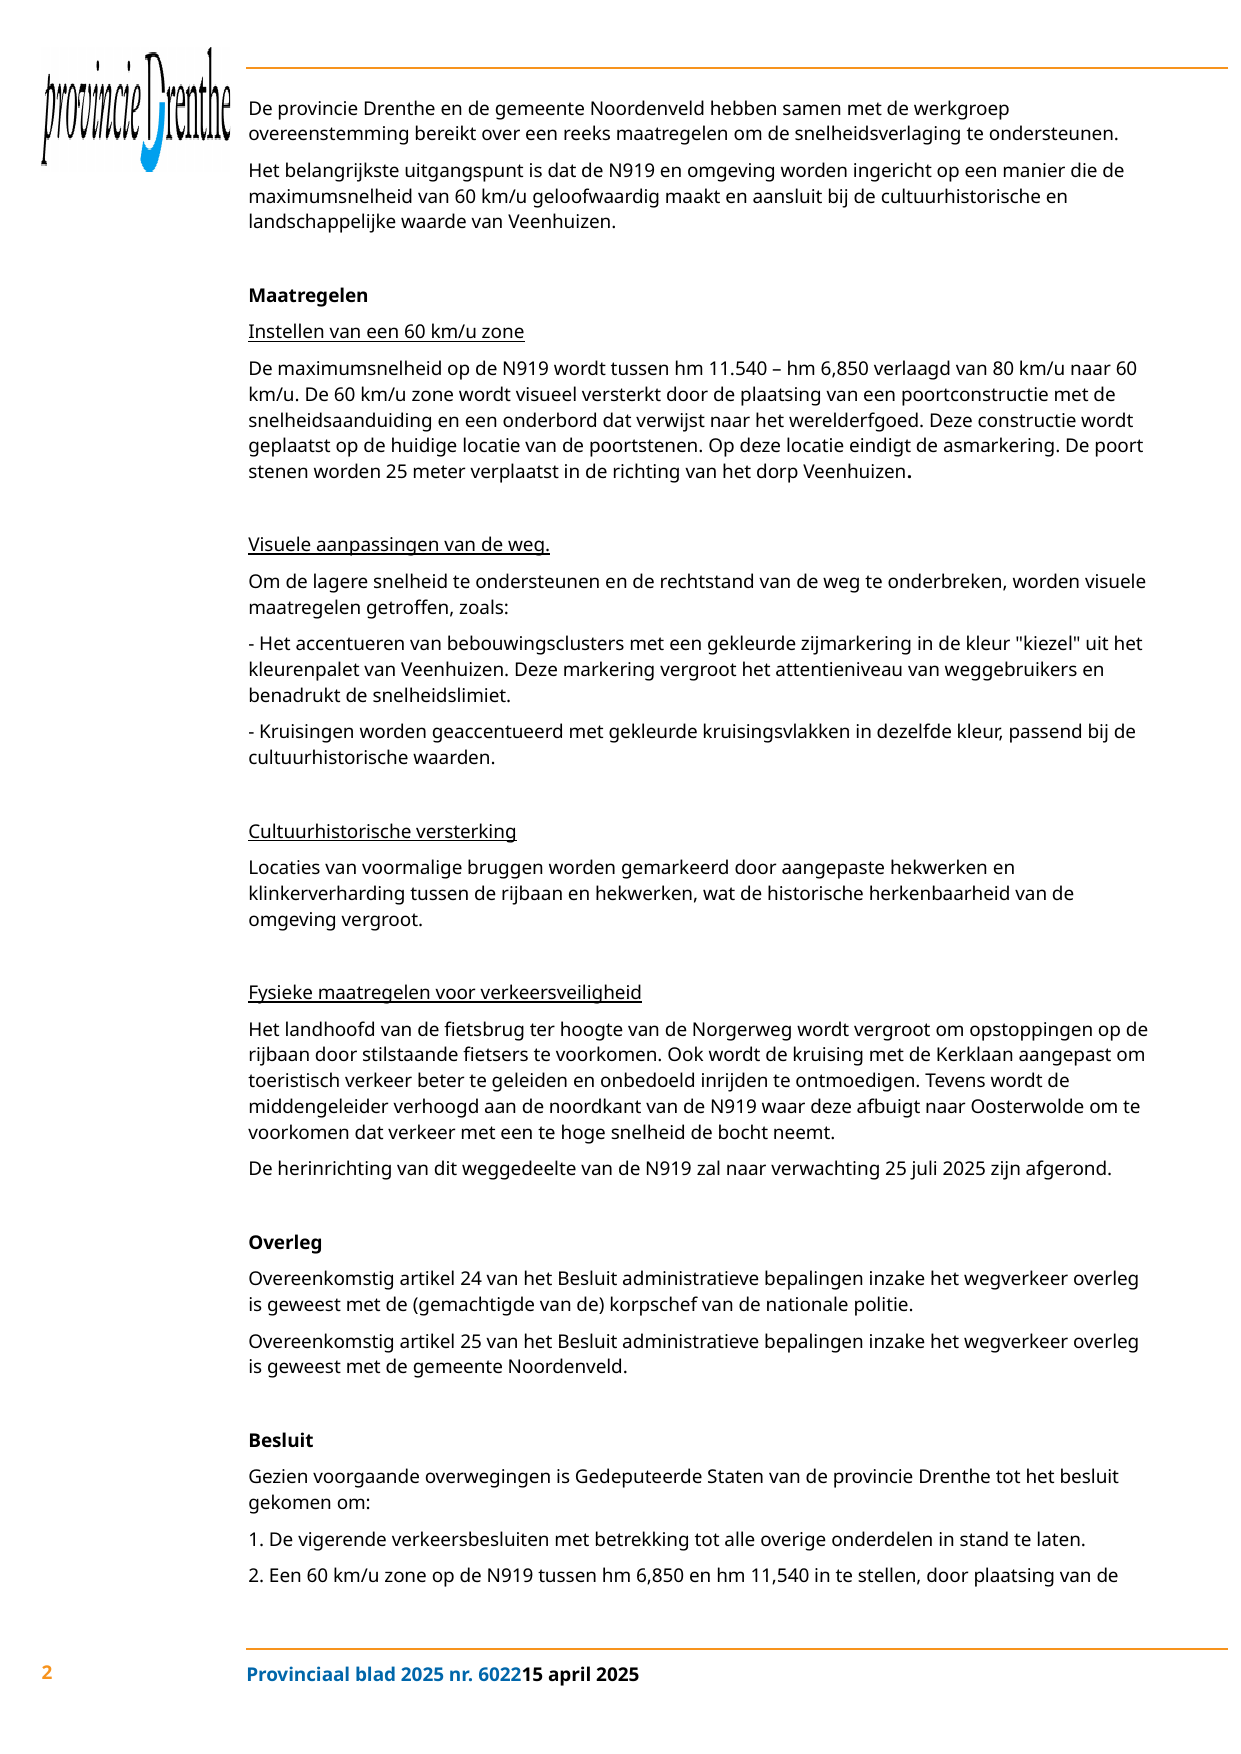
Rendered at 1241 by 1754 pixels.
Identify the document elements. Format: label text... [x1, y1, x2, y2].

text Overeenkomstig artikel 24 van het Besluit administratieve bepalingen inzake het wegverkeer overleg is geweest met de (gemachtigde van de) korpschef van de nationale politie. [248, 1266, 1152, 1317]
text - Het accentueren van bebouwingsclusters met een gekleurde zijmarkering in de kleur "kiezel" uit het kleurenpalet van Veenhuizen. Deze markering vergroot het attentieniveau van weggebruikers en benadrukt de snelheidslimiet. [248, 631, 1152, 708]
text 2. Een 60 km/u zone op de N919 tussen hm 6,850 en hm 11,540 in te stellen, door plaatsing van de [248, 1563, 1152, 1588]
text Het landhoofd van de fietsbrug ter hoogte van de Norgerweg wordt vergroot om opstoppingen op de rijbaan door stilstaande fietsers te voorkomen. Ook wordt de kruising met de Kerklaan aangepast om toeristisch verkeer beter te geleiden en onbedoeld inrijden te ontmoedigen. Tevens wordt de middengeleider verhoogd aan de noordkant van de N919 waar deze afbuigt naar Oosterwolde om te voorkomen dat verkeer met een te hoge snelheid de bocht neemt. [248, 1016, 1152, 1144]
text Cultuurhistorische versterking [248, 818, 1152, 843]
text Besluit [248, 1427, 1152, 1453]
text - Kruisingen worden geaccentueerd met gekleurde kruisingsvlakken in dezelfde kleur, passend bij de cultuurhistorische waarden. [248, 719, 1152, 770]
text De maximumsnelheid op de N919 wordt tussen hm 11.540 – hm 6,850 verlaagd van 80 km/u naar 60 km/u. De 60 km/u zone wordt visueel versterkt door de plaatsing van een poortconstructie met de snelheidsaanduiding en een onderbord dat verwijst naar het werelderfgoed. Deze constructie wordt geplaatst op de huidige locatie van de poortstenen. Op deze locatie eindigt de asmarkering. De poort stenen worden 25 meter verplaatst in de richting van het dorp Veenhuizen. [248, 355, 1152, 484]
text Gezien voorgaande overwegingen is Gedeputeerde Staten van de provincie Drenthe tot het besluit gekomen om: [248, 1464, 1152, 1515]
text Instellen van een 60 km/u zone [248, 319, 1152, 344]
text Maatregelen [248, 282, 1152, 308]
text Visuele aanpassingen van de weg. [248, 532, 1152, 557]
text Fysieke maatregelen voor verkeersveiligheid [248, 979, 1152, 1005]
text Om de lagere snelheid te ondersteunen en de rechtstand van de weg te onderbreken, worden visuele maatregelen getroffen, zoals: [248, 568, 1152, 620]
text Overleg [248, 1229, 1152, 1254]
text Overeenkomstig artikel 25 van het Besluit administratieve bepalingen inzake het wegverkeer overleg is geweest met de gemeente Noordenveld. [248, 1328, 1152, 1379]
text Locaties van voormalige bruggen worden gemarkeerd door aangepaste hekwerken en klinkerverharding tussen de rijbaan en hekwerken, wat de historische herkenbaarheid van de omgeving vergroot. [248, 854, 1152, 932]
text Het belangrijkste uitgangspunt is dat de N919 en omgeving worden ingericht op een manier die de maximumsnelheid van 60 km/u geloofwaardig maakt en aansluit bij de cultuurhistorische en landschappelijke waarde van Veenhuizen. [248, 157, 1152, 234]
text De provincie Drenthe en de gemeente Noordenveld hebben samen met de werkgroep overeenstemming bereikt over een reeks maatregelen om de snelheidsverlaging te ondersteunen. [248, 95, 1152, 146]
picture [41, 47, 231, 172]
text 1. De vigerende verkeersbesluiten met betrekking tot alle overige onderdelen in stand te laten. [248, 1526, 1152, 1552]
text De herinrichting van dit weggedeelte van de N919 zal naar verwachting 25 juli 2025 zijn afgerond. [248, 1156, 1152, 1181]
